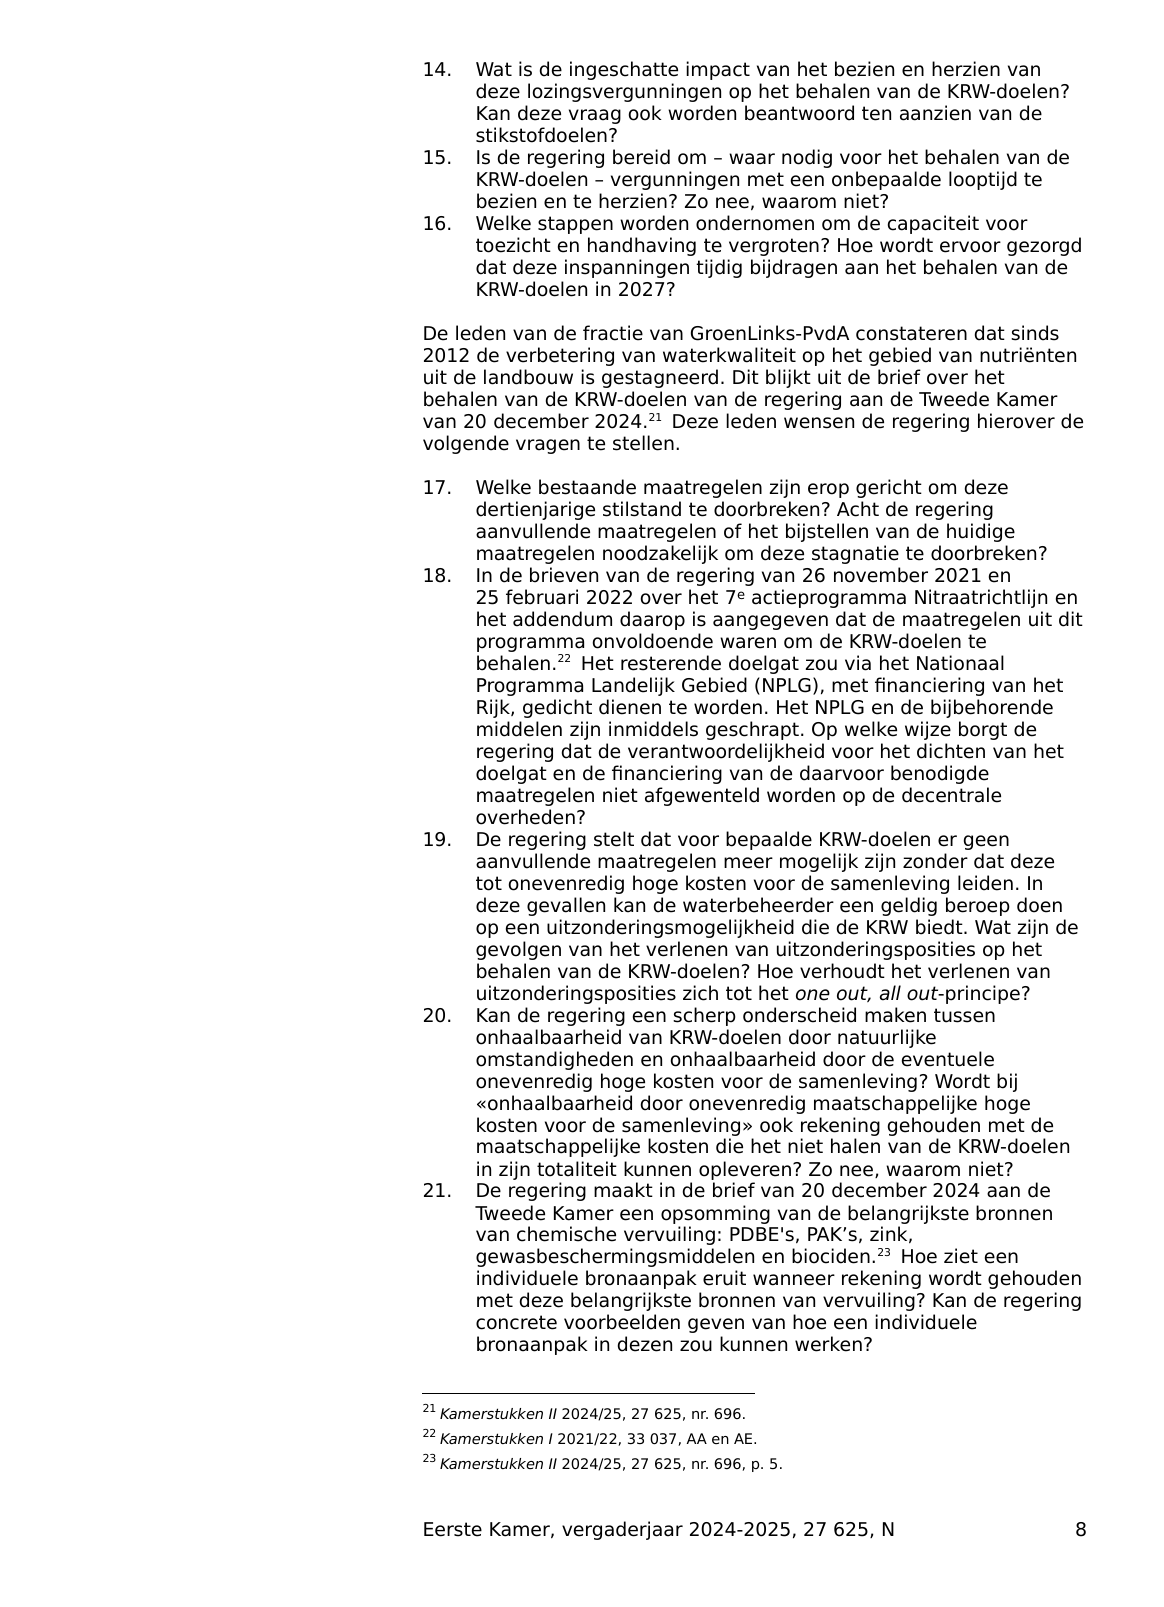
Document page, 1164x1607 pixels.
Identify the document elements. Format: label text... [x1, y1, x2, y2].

text Kamerstukken I 2021/22, 33 037, AA en AE. [422, 1427, 1087, 1449]
text 16. Welke stappen worden ondernomen om de capaciteit voor toezicht en handhaving te vergroten? Hoe wordt ervoor gezorgd dat deze inspanningen tijdig bijdragen aan het behalen van de KRW-doelen in 2027? [422, 213, 1087, 301]
text De leden van de fractie van GroenLinks-PvdA constateren dat sinds 2012 de verbetering van waterkwaliteit op het gebied van nutriënten uit de landbouw is gestagneerd. Dit blijkt uit de brief over het behalen van de KRW-doelen van de regering aan de Tweede Kamer van 20 december 2024. Deze leden wensen de regering hierover de volgende vragen te stellen. [422, 323, 1087, 455]
text Kamerstukken II 2024/25, 27 625, nr. 696, p. 5. [422, 1452, 1087, 1474]
text 19. De regering stelt dat voor bepaalde KRW-doelen er geen aanvullende maatregelen meer mogelijk zijn zonder dat deze tot onevenredig hoge kosten voor de samenleving leiden. In deze gevallen kan de waterbeheerder een geldig beroep doen op een uitzonderingsmogelijkheid die de KRW biedt. Wat zijn de gevolgen van het verlenen van uitzonderingsposities op het behalen van de KRW-doelen? Hoe verhoudt het verlenen van uitzonderingsposities zich tot het one out, all out-principe? [422, 829, 1087, 1004]
text 17. Welke bestaande maatregelen zijn erop gericht om deze dertienjarige stilstand te doorbreken? Acht de regering aanvullende maatregelen of het bijstellen van de huidige maatregelen noodzakelijk om deze stagnatie te doorbreken? [422, 477, 1087, 565]
text 21. De regering maakt in de brief van 20 december 2024 aan de Tweede Kamer een opsomming van de belangrijkste bronnen van chemische vervuiling: PDBE's, PAK’s, zink, gewasbeschermingsmiddelen en biociden. Hoe ziet een individuele bronaanpak eruit wanneer rekening wordt gehouden met deze belangrijkste bronnen van vervuiling? Kan de regering concrete voorbeelden geven van hoe een individuele bronaanpak in dezen zou kunnen werken? [422, 1180, 1087, 1356]
text 20. Kan de regering een scherp onderscheid maken tussen onhaalbaarheid van KRW-doelen door natuurlijke omstandigheden en onhaalbaarheid door de eventuele onevenredig hoge kosten voor de samenleving? Wordt bij «onhaalbaarheid door onevenredig maatschappelijke hoge kosten voor de samenleving» ook rekening gehouden met de maatschappelijke kosten die het niet halen van de KRW-doelen in zijn totaliteit kunnen opleveren? Zo nee, waarom niet? [422, 1004, 1087, 1180]
text Kamerstukken II 2024/25, 27 625, nr. 696. [422, 1402, 1087, 1424]
text 14. Wat is de ingeschatte impact van het bezien en herzien van deze lozingsvergunningen op het behalen van de KRW-doelen? Kan deze vraag ook worden beantwoord ten aanzien van de stikstofdoelen? [422, 59, 1087, 147]
text 18. In de brieven van de regering van 26 november 2021 en 25 februari 2022 over het 7e actieprogramma Nitraatrichtlijn en het addendum daarop is aangegeven dat de maatregelen uit dit programma onvoldoende waren om de KRW-doelen te behalen. Het resterende doelgat zou via het Nationaal Programma Landelijk Gebied (NPLG), met financiering van het Rijk, gedicht dienen te worden. Het NPLG en de bijbehorende middelen zijn inmiddels geschrapt. Op welke wijze borgt de regering dat de verantwoordelijkheid voor het dichten van het doelgat en de financiering van de daarvoor benodigde maatregelen niet afgewenteld worden op de decentrale overheden? [422, 565, 1087, 829]
text 15. Is de regering bereid om – waar nodig voor het behalen van de KRW-doelen – vergunningen met een onbepaalde looptijd te bezien en te herzien? Zo nee, waarom niet? [422, 147, 1087, 213]
